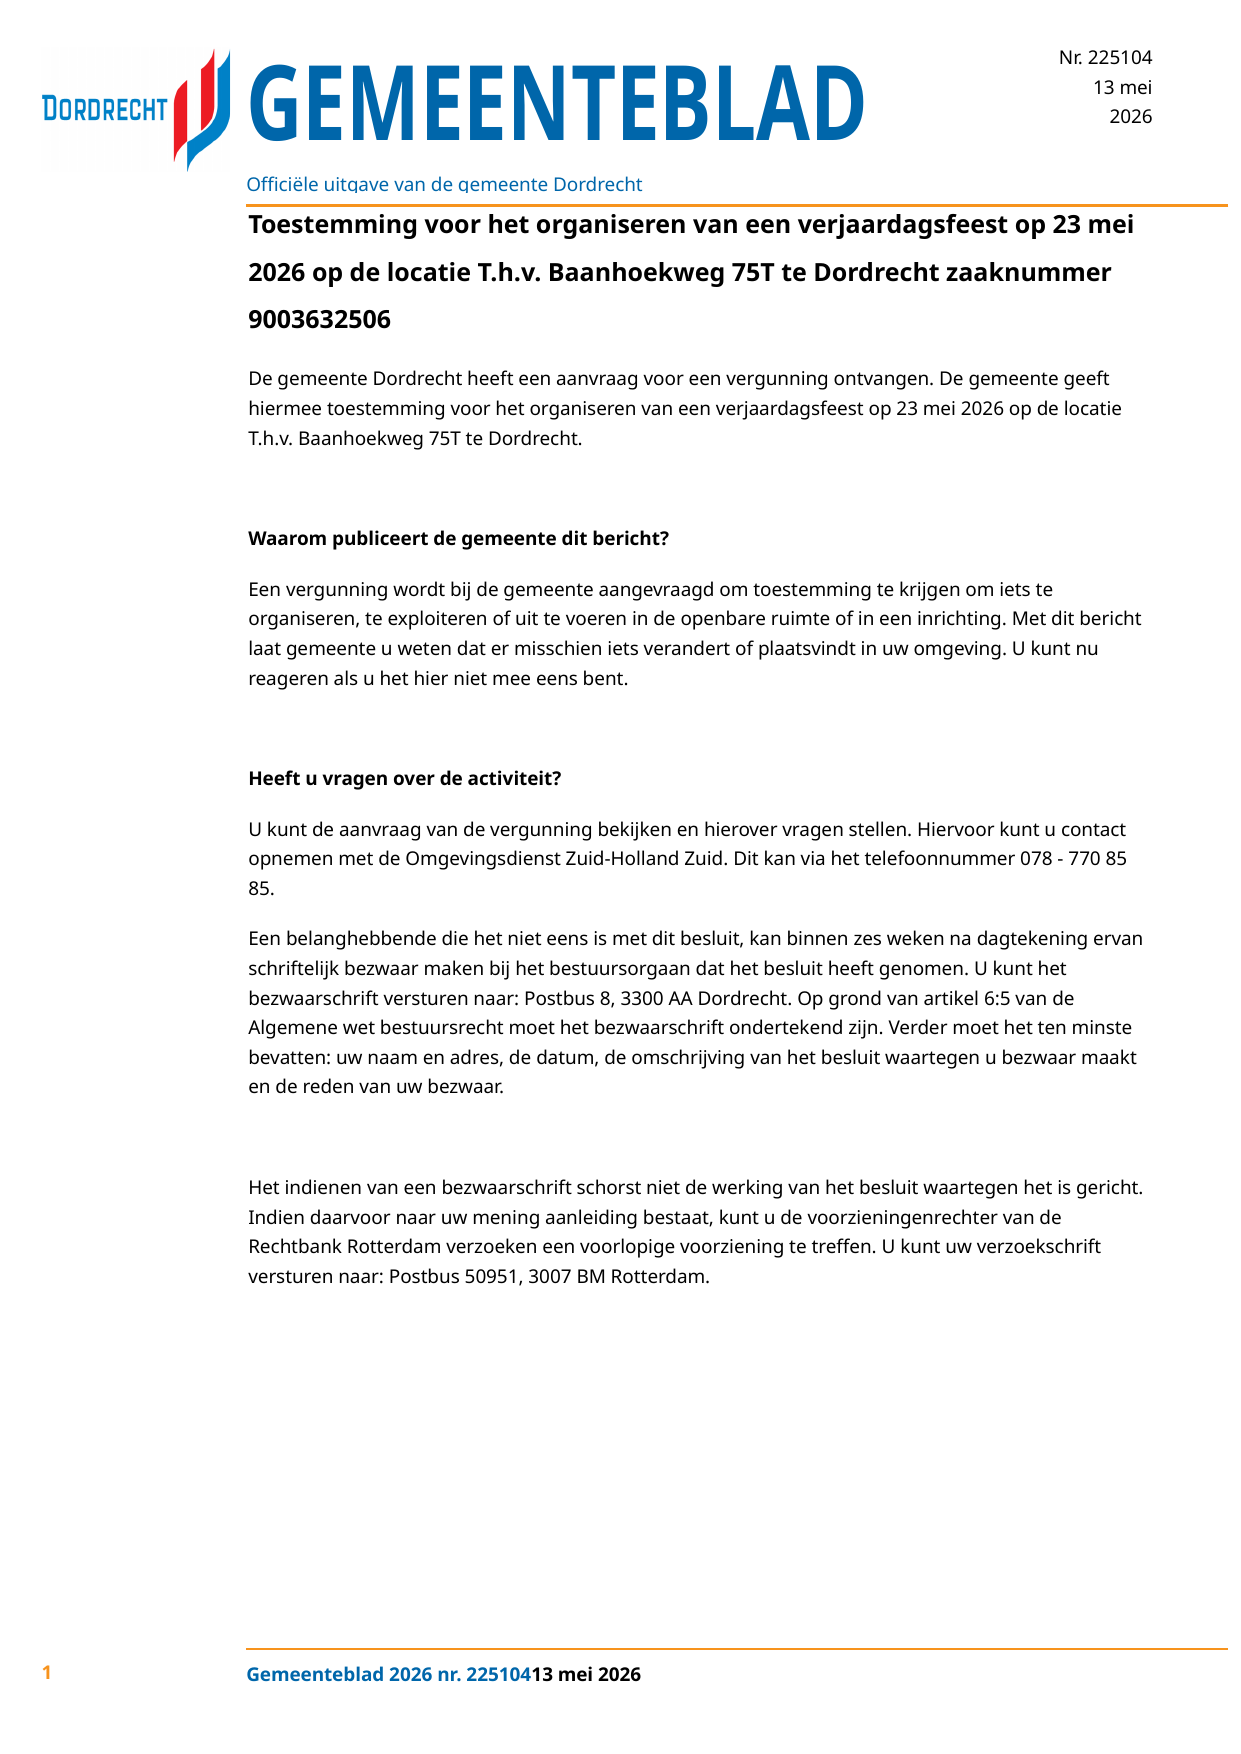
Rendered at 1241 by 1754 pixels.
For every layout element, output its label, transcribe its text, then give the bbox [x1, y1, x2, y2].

text Toestemming voor het organiseren van een verjaardagsfeest op 23 mei 2026 op de locatie T.h.v. Baanhoekweg 75T te Dordrecht zaaknummer 9003632506 [248, 207, 1152, 336]
text De gemeente Dordrecht heeft een aanvraag voor een vergunning ontvangen. De gemeente geeft hiermee toestemming voor het organiseren van een verjaardagsfeest op 23 mei 2026 op de locatie T.h.v. Baanhoekweg 75T te Dordrecht. [248, 366, 1152, 450]
text Waarom publiceert de gemeente dit bericht? [248, 526, 1152, 551]
text Een belanghebbende die het niet eens is met dit besluit, kan binnen zes weken na dagtekening ervan schriftelijk bezwaar maken bij het bestuursorgaan dat het besluit heeft genomen. U kunt het bezwaarschrift versturen naar: Postbus 8, 3300 AA Dordrecht. Op grond van artikel 6:5 van de Algemene wet bestuursrecht moet het bezwaarschrift ondertekend zijn. Verder moet het ten minste bevatten: uw naam en adres, de datum, de omschrijving van het besluit waartegen u bezwaar maakt en de reden van uw bezwaar. [248, 926, 1152, 1099]
picture [41, 47, 231, 172]
text Een vergunning wordt bij de gemeente aangevraagd om toestemming te krijgen om iets te organiseren, te exploiteren of uit te voeren in de openbare ruimte of in een inrichting. Met dit bericht laat gemeente u weten dat er misschien iets verandert of plaatsvindt in uw omgeving. U kunt nu reageren als u het hier niet mee eens bent. [248, 576, 1152, 690]
text Heeft u vragen over de activiteit? [248, 766, 1152, 791]
text Het indienen van een bezwaarschrift schorst niet de werking van het besluit waartegen het is gericht. Indien daarvoor naar uw mening aanleiding bestaat, kunt u de voorzieningenrechter van de Rechtbank Rotterdam verzoeken een voorlopige voorziening te treffen. U kunt uw verzoekschrift versturen naar: Postbus 50951, 3007 BM Rotterdam. [248, 1174, 1152, 1289]
text U kunt de aanvraag van de vergunning bekijken en hierover vragen stellen. Hiervoor kunt u contact opnemen met de Omgevingsdienst Zuid-Holland Zuid. Dit kan via het telefoonnummer 078 - 770 85 85. [248, 816, 1152, 901]
